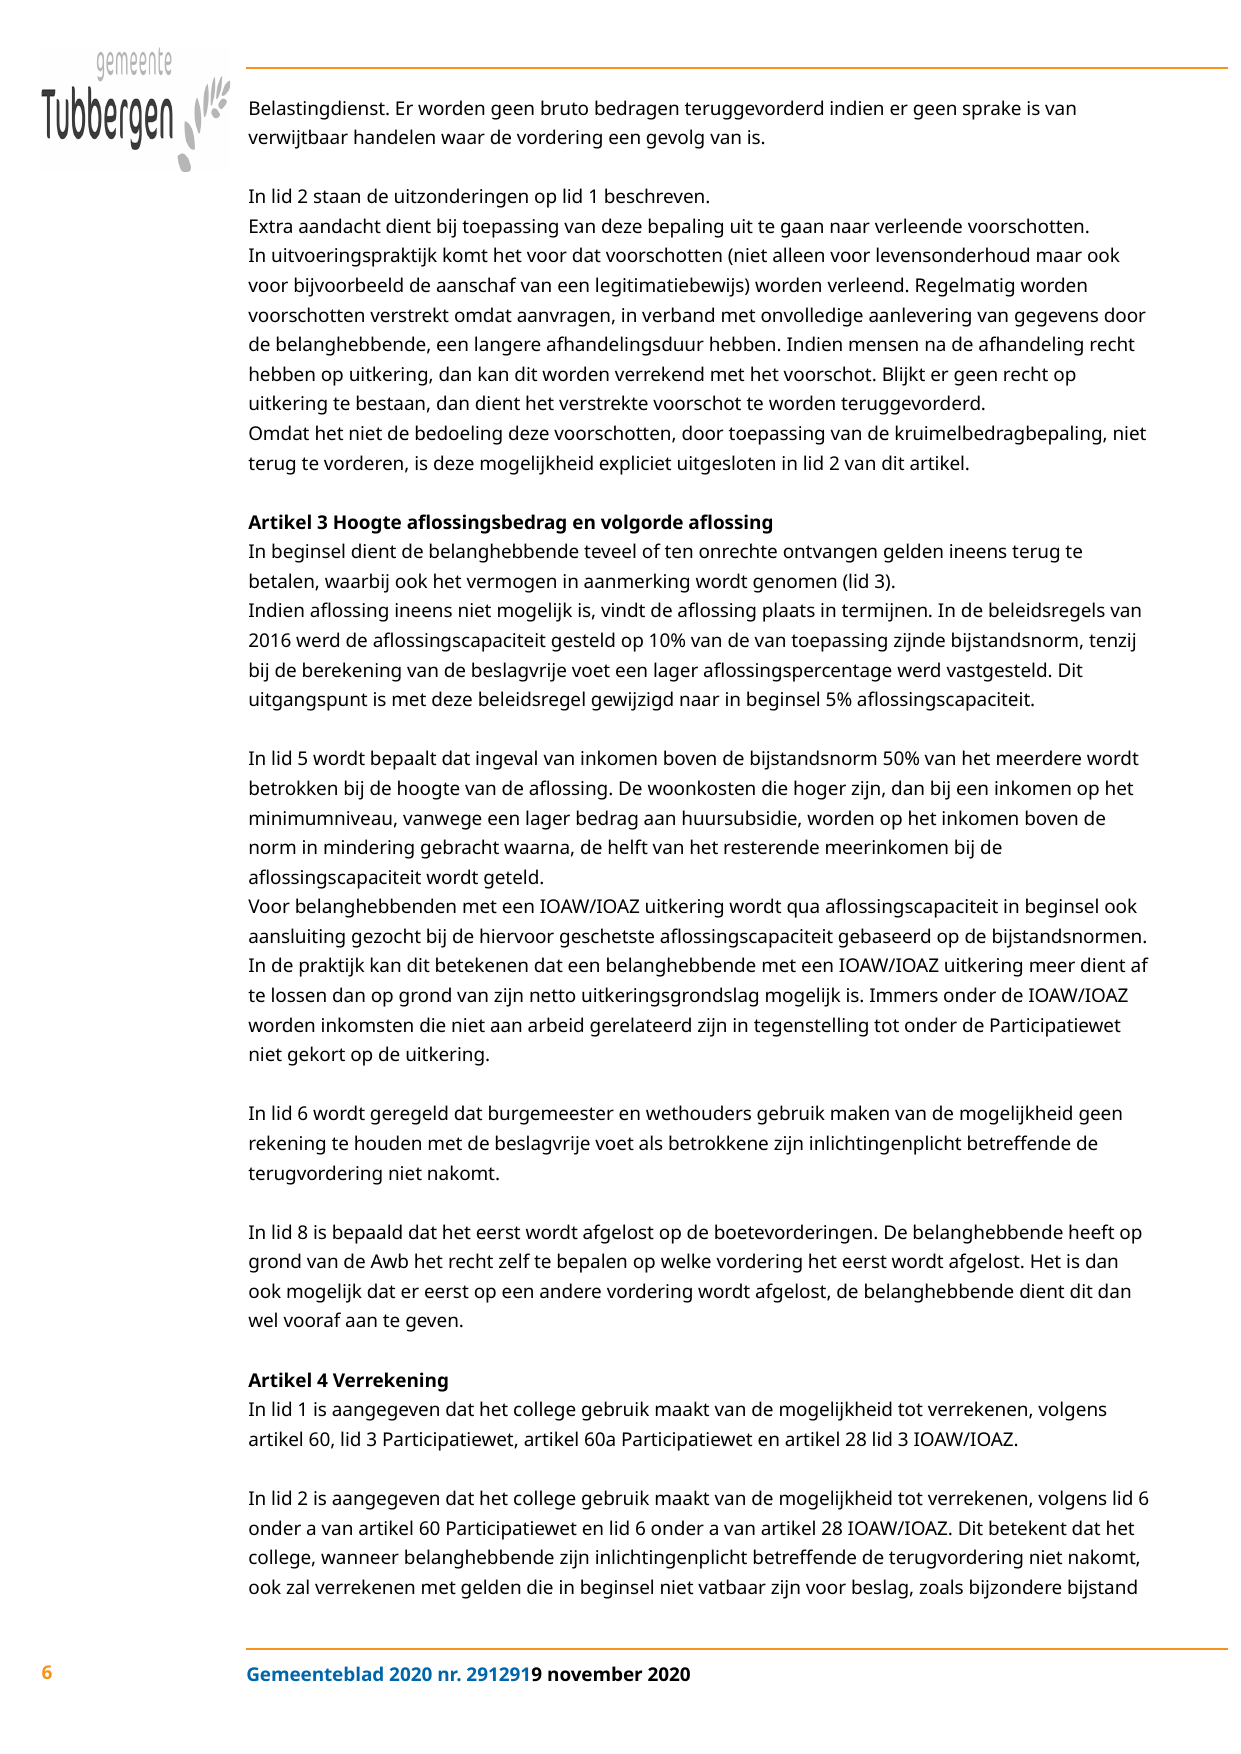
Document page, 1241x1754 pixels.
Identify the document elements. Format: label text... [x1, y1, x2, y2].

text In lid 2 staan de uitzonderingen op lid 1 beschreven. [248, 183, 1152, 209]
text Artikel 3 Hoogte aflossingsbedrag en volgorde aflossing [248, 509, 1152, 535]
text In lid 5 wordt bepaalt dat ingeval van inkomen boven de bijstandsnorm 50% van het meerdere wordt betrokken bij de hoogte van de aflossing. De woonkosten die hoger zijn, dan bij een inkomen op het minimumniveau, vanwege een lager bedrag aan huursubsidie, worden op het inkomen boven de norm in mindering gebracht waarna, de helft van het resterende meerinkomen bij de aflossingscapaciteit wordt geteld. [248, 746, 1152, 890]
picture [41, 47, 231, 172]
text Indien aflossing ineens niet mogelijk is, vindt de aflossing plaats in termijnen. In de beleidsregels van 2016 werd de aflossingscapaciteit gesteld op 10% van de van toepassing zijnde bijstandsnorm, tenzij bij de berekening van de beslagvrije voet een lager aflossingspercentage werd vastgesteld. Dit uitgangspunt is met deze beleidsregel gewijzigd naar in beginsel 5% aflossingscapaciteit. [248, 598, 1152, 712]
text In lid 8 is bepaald dat het eerst wordt afgelost op de boetevorderingen. De belanghebbende heeft op grond van de Awb het recht zelf te bepalen op welke vordering het eerst wordt afgelost. Het is dan ook mogelijk dat er eerst op een andere vordering wordt afgelost, de belanghebbende dient dit dan wel vooraf aan te geven. [248, 1219, 1152, 1333]
text Belastingdienst. Er worden geen bruto bedragen teruggevorderd indien er geen sprake is van verwijtbaar handelen waar de vordering een gevolg van is. [248, 95, 1152, 150]
text In uitvoeringspraktijk komt het voor dat voorschotten (niet alleen voor levensonderhoud maar ook voor bijvoorbeeld de aanschaf van een legitimatiebewijs) worden verleend. Regelmatig worden voorschotten verstrekt omdat aanvragen, in verband met onvolledige aanlevering van gegevens door de belanghebbende, een langere afhandelingsduur hebben. Indien mensen na de afhandeling recht hebben op uitkering, dan kan dit worden verrekend met het voorschot. Blijkt er geen recht op uitkering te bestaan, dan dient het verstrekte voorschot te worden teruggevorderd. [248, 243, 1152, 416]
text Voor belanghebbenden met een IOAW/IOAZ uitkering wordt qua aflossingscapaciteit in beginsel ook aansluiting gezocht bij de hiervoor geschetste aflossingscapaciteit gebaseerd op de bijstandsnormen. In de praktijk kan dit betekenen dat een belanghebbende met een IOAW/IOAZ uitkering meer dient af te lossen dan op grond van zijn netto uitkeringsgrondslag mogelijk is. Immers onder de IOAW/IOAZ worden inkomsten die niet aan arbeid gerelateerd zijn in tegenstelling tot onder de Participatiewet niet gekort op de uitkering. [248, 893, 1152, 1067]
text Extra aandacht dient bij toepassing van deze bepaling uit te gaan naar verleende voorschotten. [248, 213, 1152, 239]
text In beginsel dient de belanghebbende teveel of ten onrechte ontvangen gelden ineens terug te betalen, waarbij ook het vermogen in aanmerking wordt genomen (lid 3). [248, 538, 1152, 594]
text In lid 1 is aangegeven dat het college gebruik maakt van de mogelijkheid tot verrekenen, volgens artikel 60, lid 3 Participatiewet, artikel 60a Participatiewet en artikel 28 lid 3 IOAW/IOAZ. [248, 1396, 1152, 1452]
text In lid 6 wordt geregeld dat burgemeester en wethouders gebruik maken van de mogelijkheid geen rekening te houden met de beslagvrije voet als betrokkene zijn inlichtingenplicht betreffende de terugvordering niet nakomt. [248, 1101, 1152, 1186]
text Artikel 4 Verrekening [248, 1367, 1152, 1393]
text Omdat het niet de bedoeling deze voorschotten, door toepassing van de kruimelbedragbepaling, niet terug te vorderen, is deze mogelijkheid expliciet uitgesloten in lid 2 van dit artikel. [248, 420, 1152, 476]
text In lid 2 is aangegeven dat het college gebruik maakt van de mogelijkheid tot verrekenen, volgens lid 6 onder a van artikel 60 Participatiewet en lid 6 onder a van artikel 28 IOAW/IOAZ. Dit betekent dat het college, wanneer belanghebbende zijn inlichtingenplicht betreffende de terugvordering niet nakomt, ook zal verrekenen met gelden die in beginsel niet vatbaar zijn voor beslag, zoals bijzondere bijstand [248, 1485, 1152, 1600]
